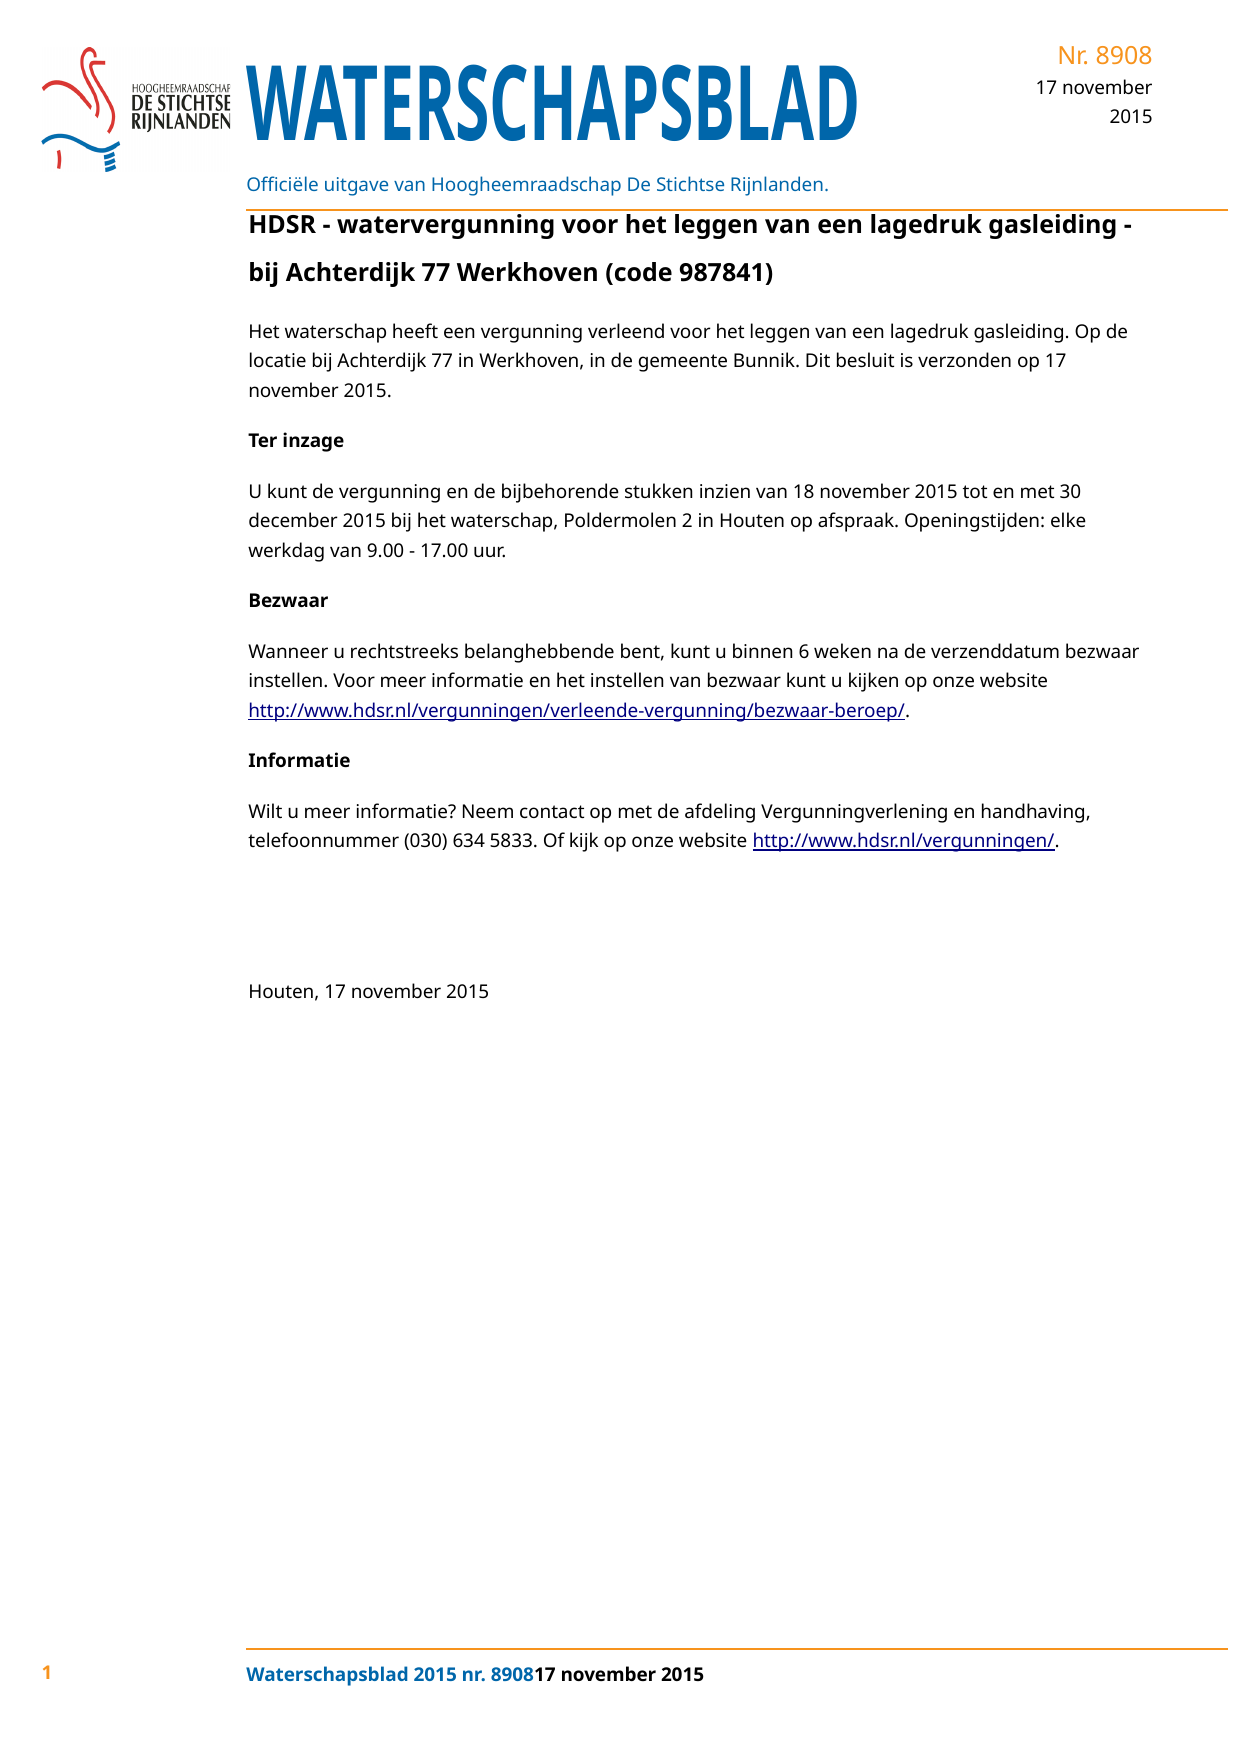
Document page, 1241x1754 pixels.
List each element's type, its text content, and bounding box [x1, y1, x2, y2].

picture [41, 47, 231, 172]
text Het waterschap heeft een vergunning verleend voor het leggen van een lagedruk gasleiding. Op de locatie bij Achterdijk 77 in Werkhoven, in de gemeente Bunnik. Dit besluit is verzonden op 17 november 2015. [248, 318, 1152, 403]
text U kunt de vergunning en de bijbehorende stukken inzien van 18 november 2015 tot en met 30 december 2015 bij het waterschap, Poldermolen 2 in Houten op afspraak. Openingstijden: elke werkdag van 9.00 - 17.00 uur. [248, 478, 1152, 563]
text Bezwaar [248, 587, 1152, 613]
text Wanneer u rechtstreeks belanghebbende bent, kunt u binnen 6 weken na de verzenddatum bezwaar instellen. Voor meer informatie en het instellen van bezwaar kunt u kijken op onze website http://www.hdsr.nl/vergunningen/verleende-vergunning/bezwaar-beroep/. [248, 638, 1152, 723]
text Wilt u meer informatie? Neem contact op met de afdeling Vergunningverlening en handhaving, telefoonnummer (030) 634 5833. Of kijk op onze website http://www.hdsr.nl/vergunningen/. [248, 798, 1152, 853]
text HDSR - watervergunning voor het leggen van een lagedruk gasleiding - bij Achterdijk 77 Werkhoven (code 987841) [248, 211, 1152, 288]
text Informatie [248, 747, 1152, 773]
text Houten, 17 november 2015 [248, 979, 1152, 1004]
text Ter inzage [248, 427, 1152, 453]
